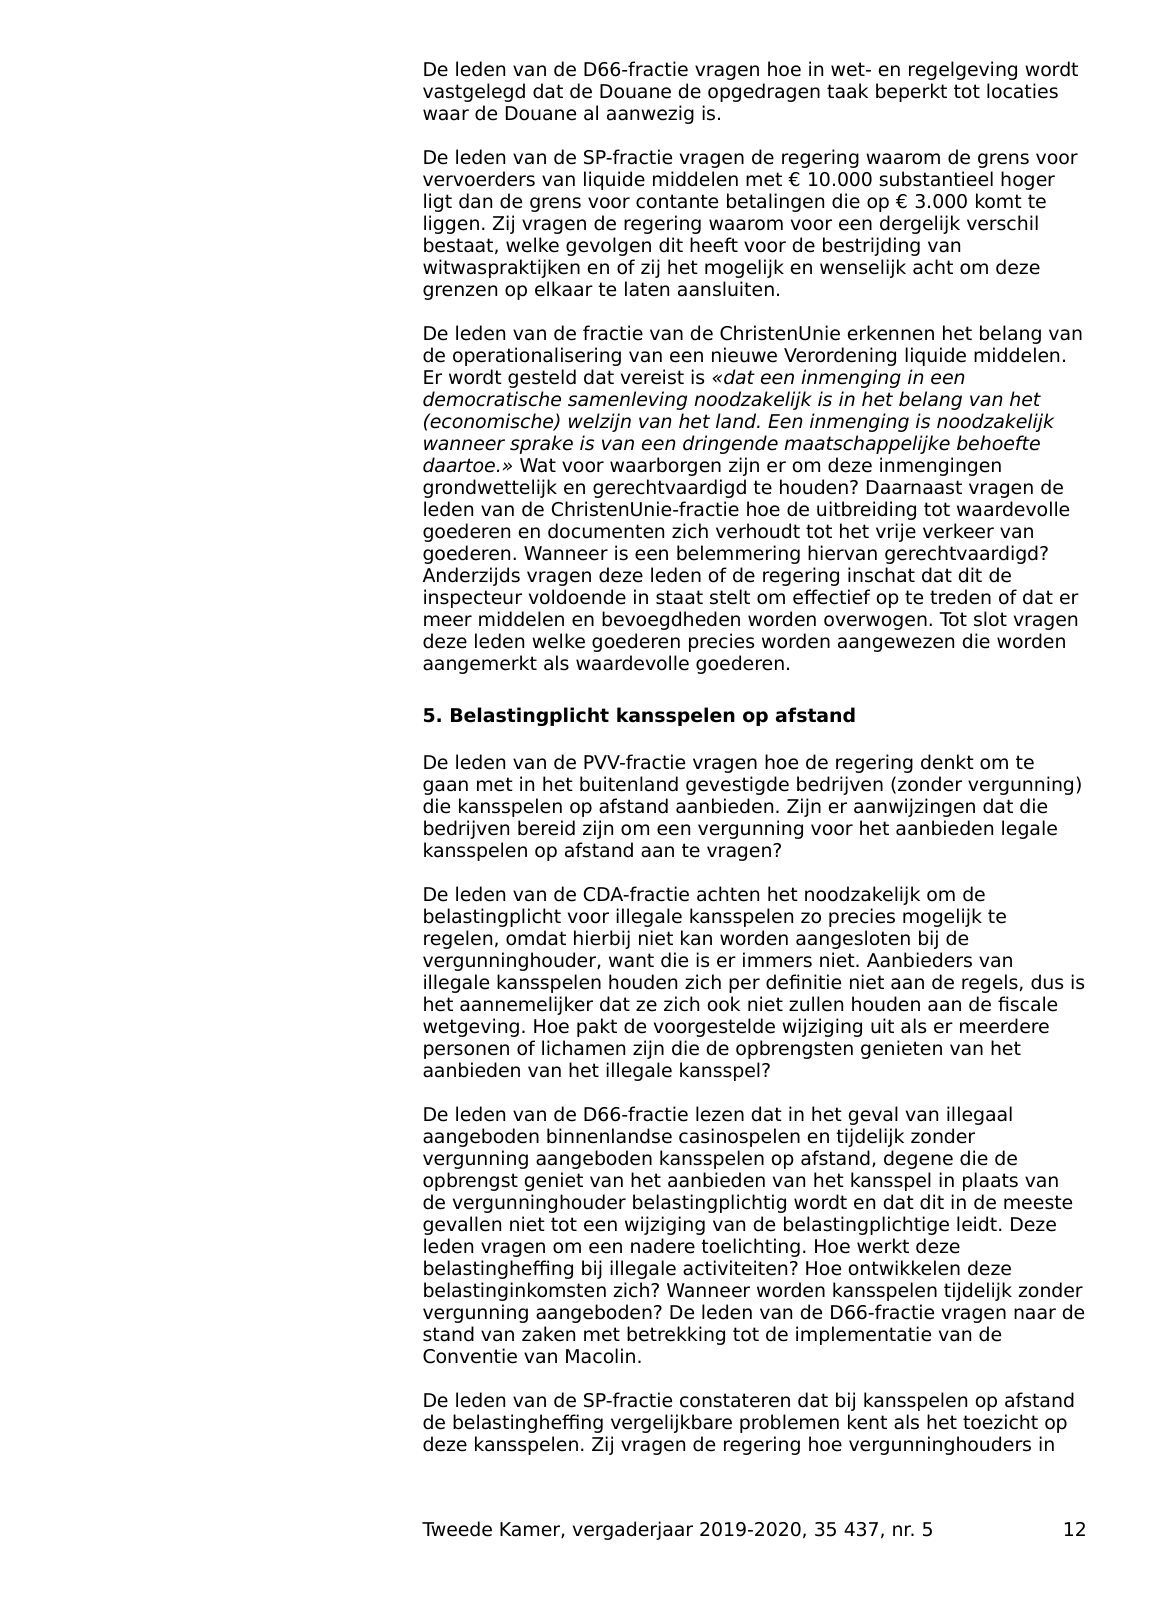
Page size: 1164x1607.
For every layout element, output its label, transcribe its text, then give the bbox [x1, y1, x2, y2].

text De leden van de SP-fractie constateren dat bij kansspelen op afstand de belastingheffing vergelijkbare problemen kent als het toezicht op deze kansspelen. Zij vragen de regering hoe vergunninghouders in [422, 1390, 1087, 1456]
text De leden van de CDA-fractie achten het noodzakelijk om de belastingplicht voor illegale kansspelen zo precies mogelijk te regelen, omdat hierbij niet kan worden aangesloten bij de vergunninghouder, want die is er immers niet. Aanbieders van illegale kansspelen houden zich per definitie niet aan de regels, dus is het aannemelijker dat ze zich ook niet zullen houden aan de fiscale wetgeving. Hoe pakt de voorgestelde wijziging uit als er meerdere personen of lichamen zijn die de opbrengsten genieten van het aanbieden van het illegale kansspel? [422, 884, 1087, 1082]
text De leden van de PVV-fractie vragen hoe de regering denkt om te gaan met in het buitenland gevestigde bedrijven (zonder vergunning) die kansspelen op afstand aanbieden. Zijn er aanwijzingen dat die bedrijven bereid zijn om een vergunning voor het aanbieden legale kansspelen op afstand aan te vragen? [422, 752, 1087, 862]
subtitle 5. Belastingplicht kansspelen op afstand [422, 705, 1087, 727]
text De leden van de SP-fractie vragen de regering waarom de grens voor vervoerders van liquide middelen met € 10.000 substantieel hoger ligt dan de grens voor contante betalingen die op € 3.000 komt te liggen. Zij vragen de regering waarom voor een dergelijk verschil bestaat, welke gevolgen dit heeft voor de bestrijding van witwaspraktijken en of zij het mogelijk en wenselijk acht om deze grenzen op elkaar te laten aansluiten. [422, 147, 1087, 301]
text De leden van de D66-fractie lezen dat in het geval van illegaal aangeboden binnenlandse casinospelen en tijdelijk zonder vergunning aangeboden kansspelen op afstand, degene die de opbrengst geniet van het aanbieden van het kansspel in plaats van de vergunninghouder belastingplichtig wordt en dat dit in de meeste gevallen niet tot een wijziging van de belastingplichtige leidt. Deze leden vragen om een nadere toelichting. Hoe werkt deze belastingheffing bij illegale activiteiten? Hoe ontwikkelen deze belastinginkomsten zich? Wanneer worden kansspelen tijdelijk zonder vergunning aangeboden? De leden van de D66-fractie vragen naar de stand van zaken met betrekking tot de implementatie van de Conventie van Macolin. [422, 1104, 1087, 1368]
text De leden van de D66-fractie vragen hoe in wet- en regelgeving wordt vastgelegd dat de Douane de opgedragen taak beperkt tot locaties waar de Douane al aanwezig is. [422, 59, 1087, 125]
text De leden van de fractie van de ChristenUnie erkennen het belang van de operationalisering van een nieuwe Verordening liquide middelen. Er wordt gesteld dat vereist is «dat een inmenging in een democratische samenleving noodzakelijk is in het belang van het (economische) welzijn van het land. Een inmenging is noodzakelijk wanneer sprake is van een dringende maatschappelijke behoefte daartoe.» Wat voor waarborgen zijn er om deze inmengingen grondwettelijk en gerechtvaardigd te houden? Daarnaast vragen de leden van de ChristenUnie-fractie hoe de uitbreiding tot waardevolle goederen en documenten zich verhoudt tot het vrije verkeer van goederen. Wanneer is een belemmering hiervan gerechtvaardigd? Anderzijds vragen deze leden of de regering inschat dat dit de inspecteur voldoende in staat stelt om effectief op te treden of dat er meer middelen en bevoegdheden worden overwogen. Tot slot vragen deze leden welke goederen precies worden aangewezen die worden aangemerkt als waardevolle goederen. [422, 323, 1087, 675]
